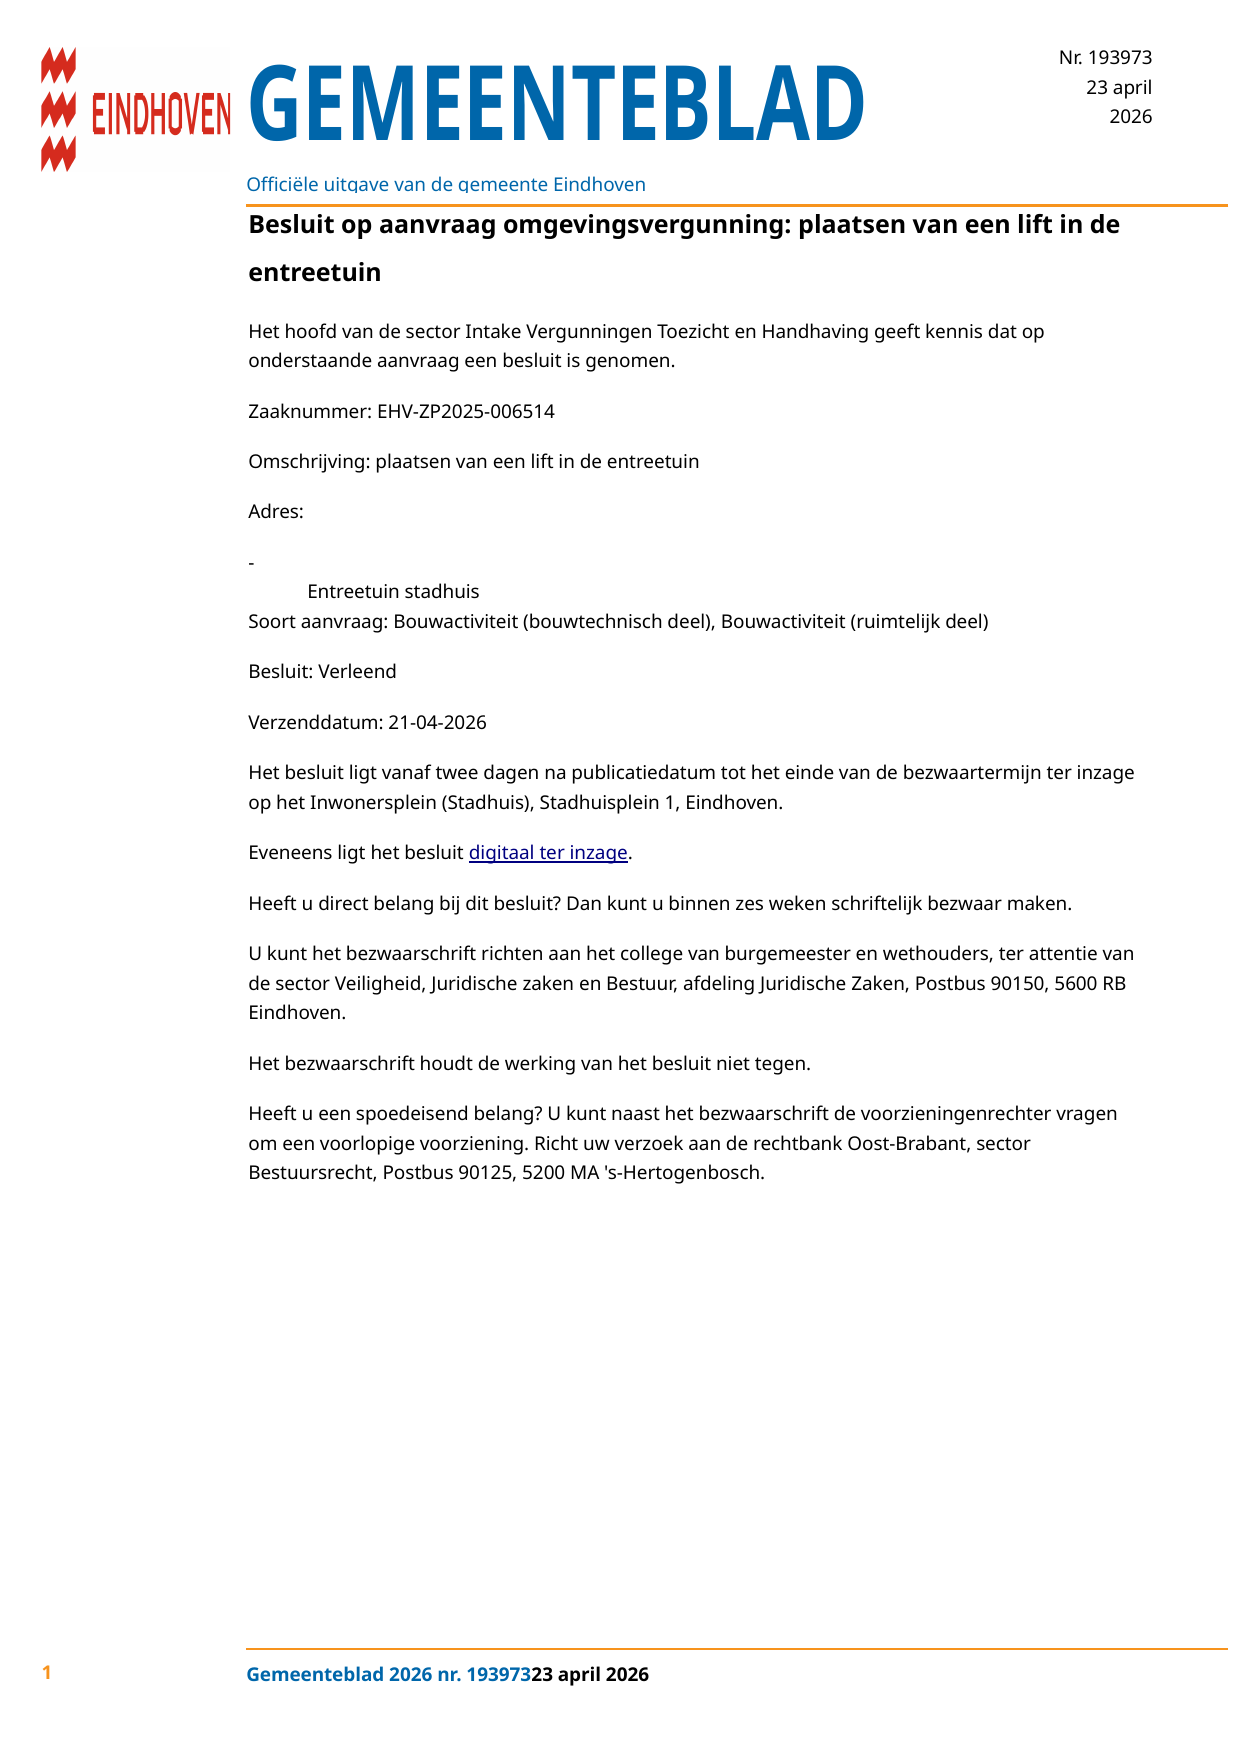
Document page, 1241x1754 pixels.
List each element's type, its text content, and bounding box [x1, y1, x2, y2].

text Besluit: Verleend [248, 659, 1152, 684]
list Entreetuin stadhuis [248, 579, 1152, 604]
text Soort aanvraag: Bouwactiviteit (bouwtechnisch deel), Bouwactiviteit (ruimtelijk deel) [248, 608, 1152, 634]
text Verzenddatum: 21-04-2026 [248, 709, 1152, 735]
text Besluit op aanvraag omgevingsvergunning: plaatsen van een lift in de entreetuin [248, 207, 1152, 288]
text Adres: [248, 499, 1152, 524]
text Omschrijving: plaatsen van een lift in de entreetuin [248, 448, 1152, 474]
text Eveneens ligt het besluit digitaal ter inzage. [248, 839, 1152, 865]
text Het besluit ligt vanaf twee dagen na publicatiedatum tot het einde van de bezwaartermijn ter inzage op het Inwonersplein (Stadhuis), Stadhuisplein 1, Eindhoven. [248, 759, 1152, 815]
text Het hoofd van de sector Intake Vergunningen Toezicht en Handhaving geeft kennis dat op onderstaande aanvraag een besluit is genomen. [248, 318, 1152, 373]
picture [41, 47, 231, 172]
text Zaaknummer: EHV-ZP2025-006514 [248, 398, 1152, 424]
text Het bezwaarschrift houdt de werking van het besluit niet tegen. [248, 1050, 1152, 1076]
text Heeft u een spoedeisend belang? U kunt naast het bezwaarschrift de voorzieningenrechter vragen om een voorlopige voorziening. Richt uw verzoek aan de rechtbank Oost-Brabant, sector Bestuursrecht, Postbus 90125, 5200 MA 's-Hertogenbosch. [248, 1100, 1152, 1185]
text Heeft u direct belang bij dit besluit? Dan kunt u binnen zes weken schriftelijk bezwaar maken. [248, 890, 1152, 916]
text U kunt het bezwaarschrift richten aan het college van burgemeester en wethouders, ter attentie van de sector Veiligheid, Juridische zaken en Bestuur, afdeling Juridische Zaken, Postbus 90150, 5600 RB Eindhoven. [248, 940, 1152, 1025]
